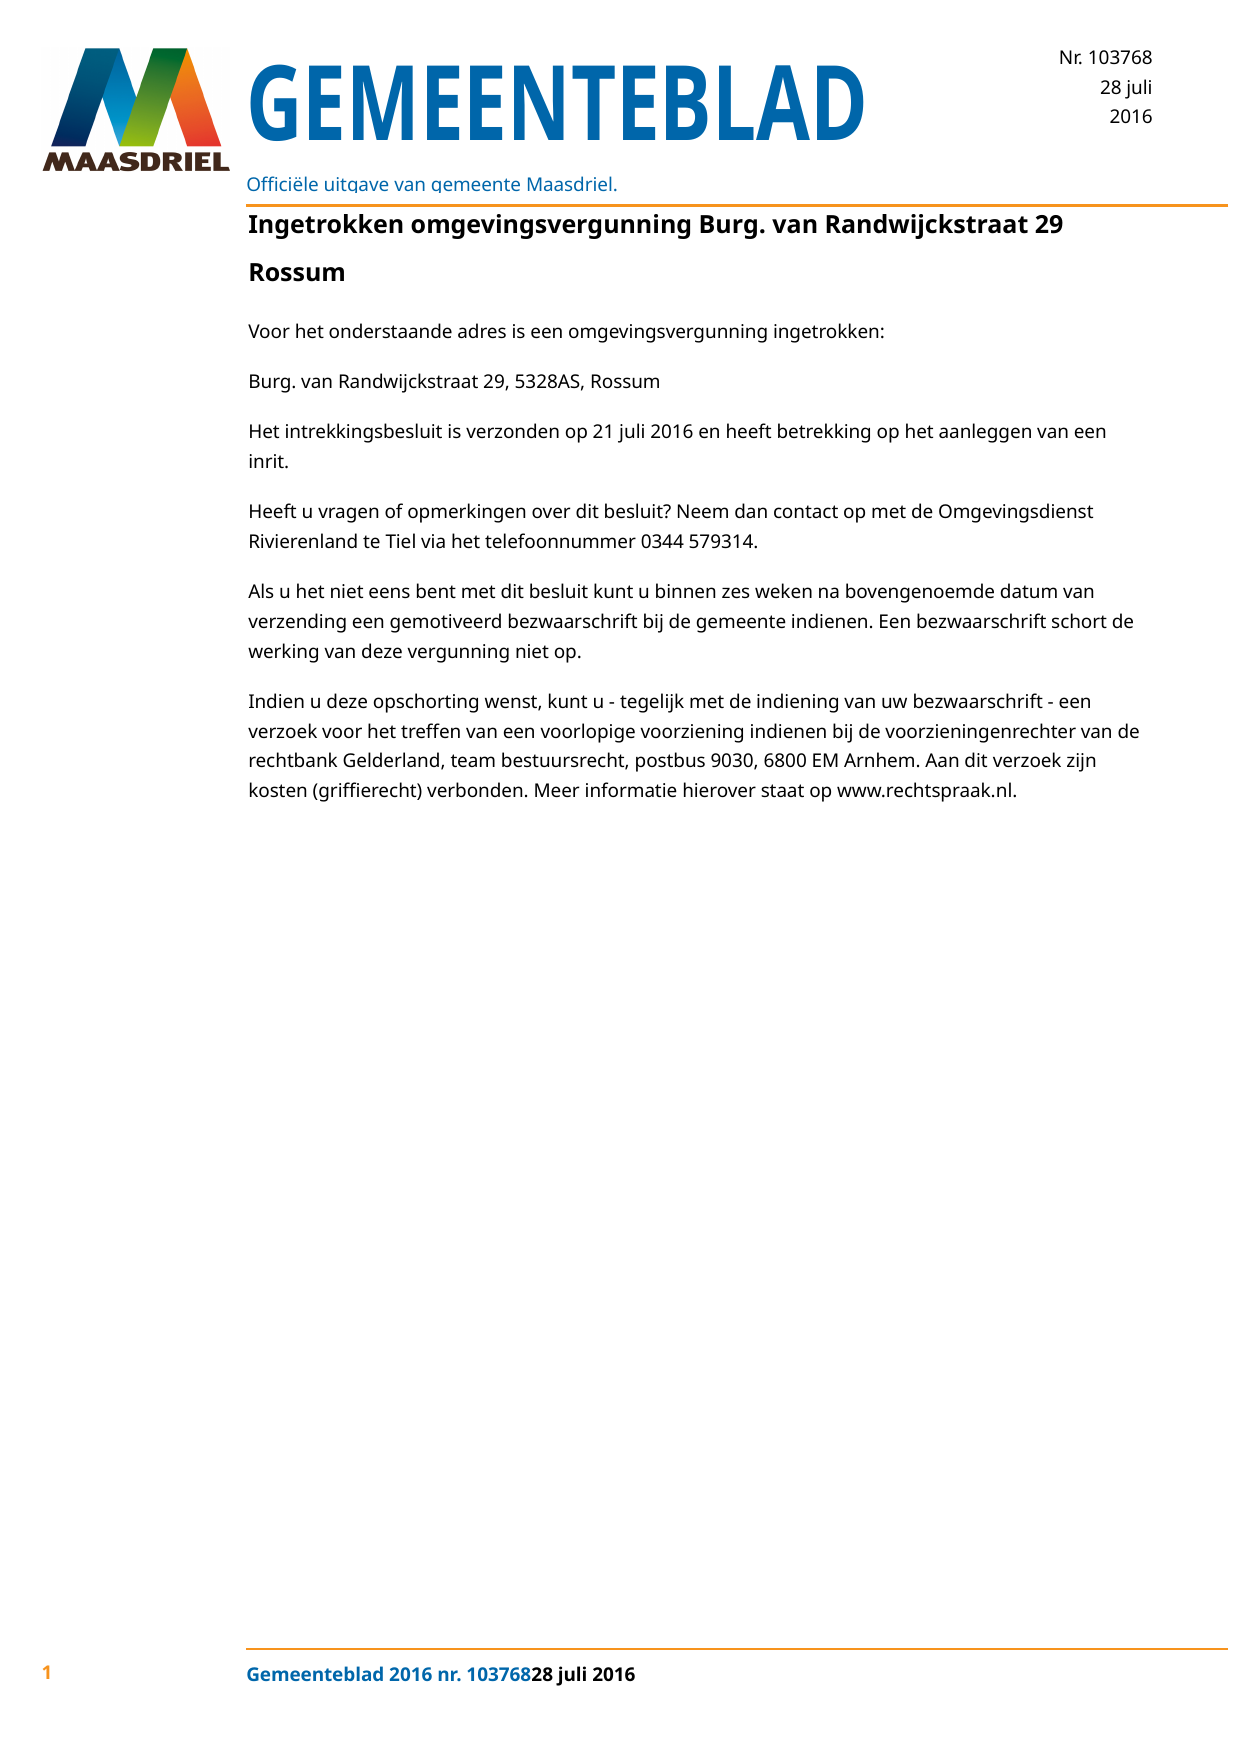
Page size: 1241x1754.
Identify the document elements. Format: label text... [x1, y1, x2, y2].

text Het intrekkingsbesluit is verzonden op 21 juli 2016 en heeft betrekking op het aanleggen van een inrit. [248, 419, 1152, 474]
text Voor het onderstaande adres is een omgevingsvergunning ingetrokken: [248, 318, 1152, 344]
text Als u het niet eens bent met dit besluit kunt u binnen zes weken na bovengenoemde datum van verzending een gemotiveerd bezwaarschrift bij de gemeente indienen. Een bezwaarschrift schort de werking van deze vergunning niet op. [248, 579, 1152, 664]
picture [41, 47, 231, 172]
text Burg. van Randwijckstraat 29, 5328AS, Rossum [248, 368, 1152, 394]
text Ingetrokken omgevingsvergunning Burg. van Randwijckstraat 29 Rossum [248, 207, 1152, 288]
text Heeft u vragen of opmerkingen over dit besluit? Neem dan contact op met de Omgevingsdienst Rivierenland te Tiel via het telefoonnummer 0344 579314. [248, 499, 1152, 554]
text Indien u deze opschorting wenst, kunt u - tegelijk met de indiening van uw bezwaarschrift - een verzoek voor het treffen van een voorlopige voorziening indienen bij de voorzieningenrechter van de rechtbank Gelderland, team bestuursrecht, postbus 9030, 6800 EM Arnhem. Aan dit verzoek zijn kosten (griffierecht) verbonden. Meer informatie hierover staat op www.rechtspraak.nl. [248, 688, 1152, 803]
